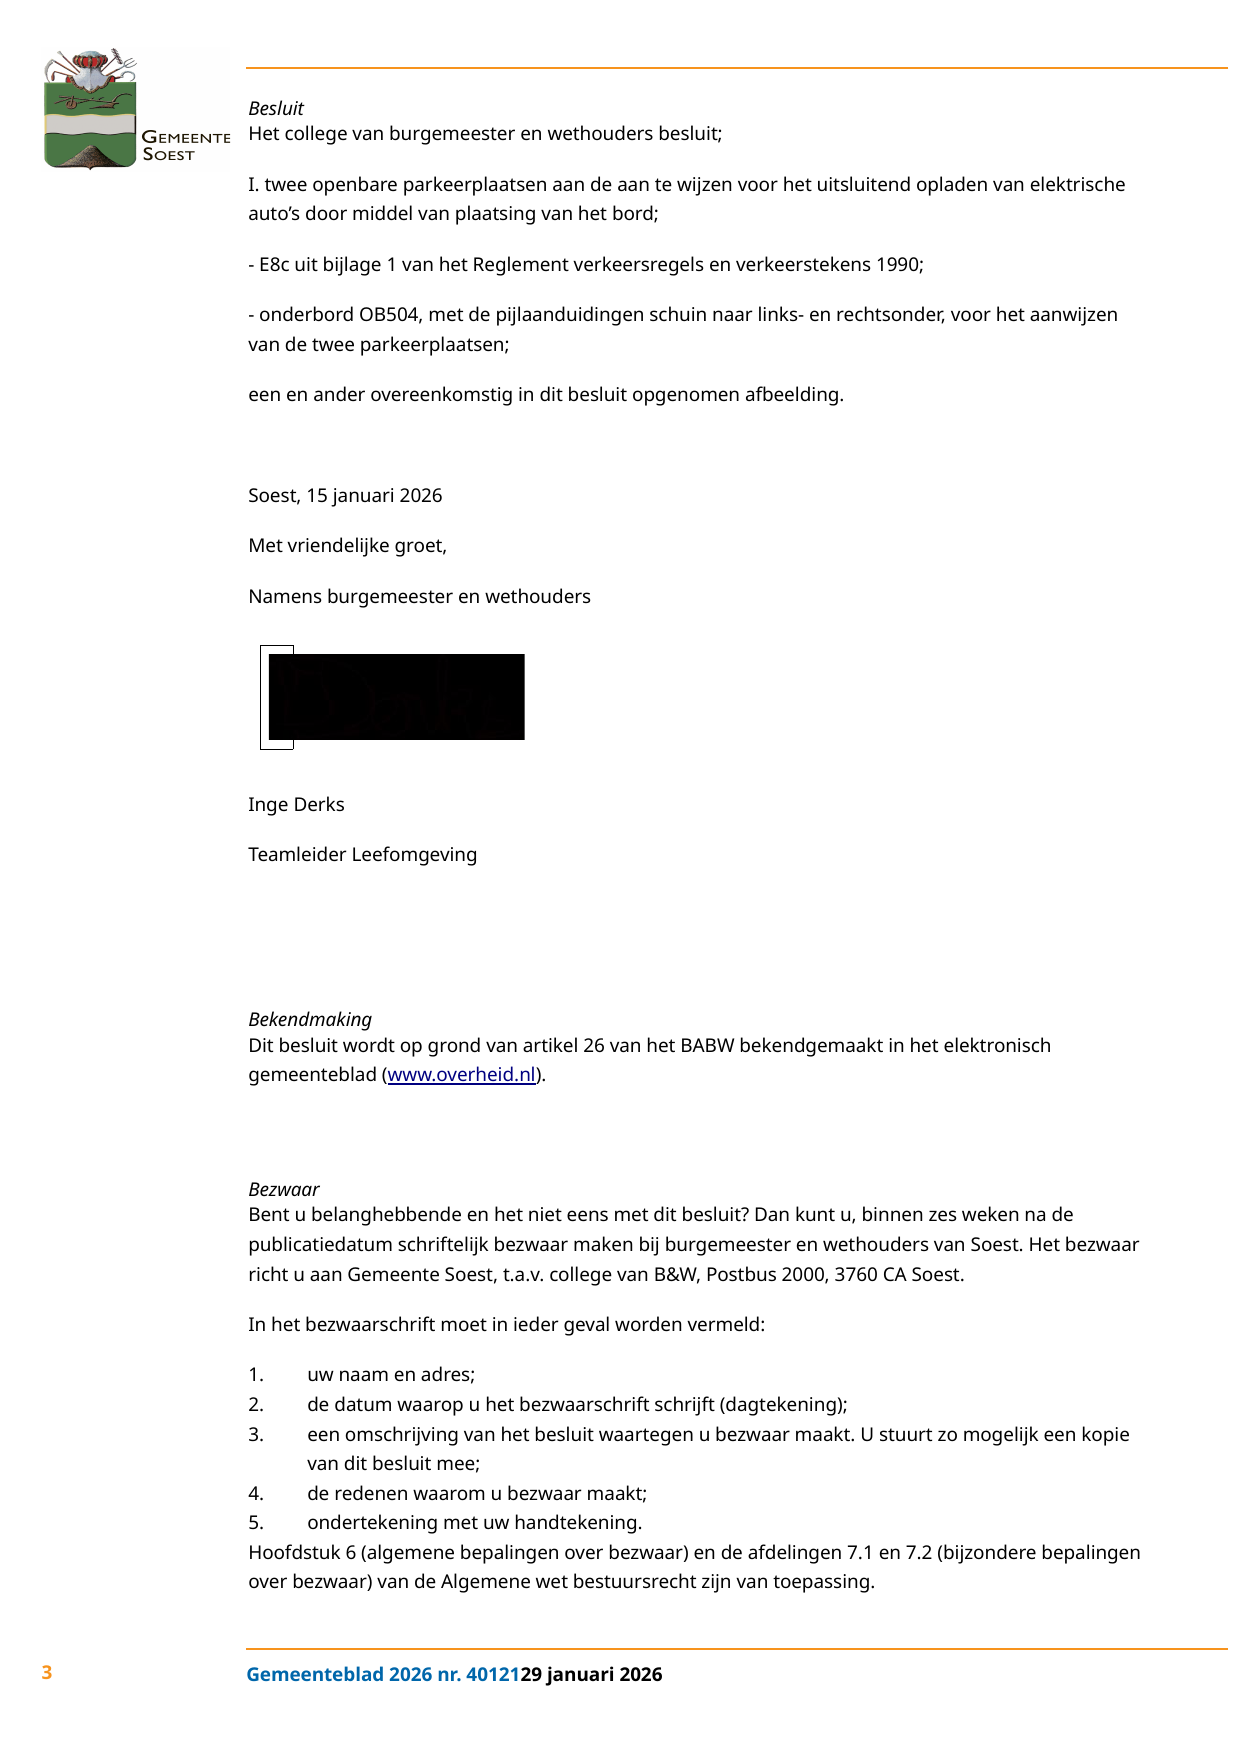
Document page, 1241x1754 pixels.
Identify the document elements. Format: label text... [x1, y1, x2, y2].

list uw naam en adres; [248, 1362, 1152, 1387]
list ondertekening met uw handtekening. [248, 1509, 1152, 1535]
picture [41, 47, 231, 172]
text Namens burgemeester en wethouders [248, 583, 1152, 609]
text Dit besluit wordt op grond van artikel 26 van het BABW bekendgemaakt in het elektronisch gemeenteblad (www.overheid.nl). [248, 1032, 1152, 1087]
text Bent u belanghebbende en het niet eens met dit besluit? Dan kunt u, binnen zes weken na de publicatiedatum schriftelijk bezwaar maken bij burgemeester en wethouders van Soest. Het bezwaar richt u aan Gemeente Soest, t.a.v. college van B&W, Postbus 2000, 3760 CA Soest. [248, 1202, 1152, 1287]
list de redenen waarom u bezwaar maakt; [248, 1480, 1152, 1506]
text Soest, 15 januari 2026 [248, 482, 1152, 508]
text I. twee openbare parkeerplaatsen aan de aan te wijzen voor het uitsluitend opladen van elektrische auto’s door middel van plaatsing van het bord; [248, 171, 1152, 226]
text Hoofdstuk 6 (algemene bepalingen over bezwaar) en de afdelingen 7.1 en 7.2 (bijzondere bepalingen over bezwaar) van de Algemene wet bestuursrecht zijn van toepassing. [248, 1539, 1152, 1594]
text In het bezwaarschrift moet in ieder geval worden vermeld: [248, 1311, 1152, 1337]
text - E8c uit bijlage 1 van het Reglement verkeersregels en verkeerstekens 1990; [248, 251, 1152, 277]
text Bekendmaking [248, 1006, 1152, 1032]
list een omschrijving van het besluit waartegen u bezwaar maakt. U stuurt zo mogelijk een kopie van dit besluit mee; [248, 1421, 1152, 1476]
text Inge Derks [248, 791, 1152, 817]
text Besluit [248, 95, 1152, 121]
picture [268, 654, 525, 740]
text Het college van burgemeester en wethouders besluit; [248, 121, 1152, 146]
text Bezwaar [248, 1176, 1152, 1202]
list de datum waarop u het bezwaarschrift schrijft (dagtekening); [248, 1391, 1152, 1417]
text Teamleider Leefomgeving [248, 841, 1152, 867]
text - onderbord OB504, met de pijlaanduidingen schuin naar links- en rechtsonder, voor het aanwijzen van de twee parkeerplaatsen; [248, 301, 1152, 357]
text Met vriendelijke groet, [248, 533, 1152, 558]
text een en ander overeenkomstig in dit besluit opgenomen afbeelding. [248, 381, 1152, 407]
